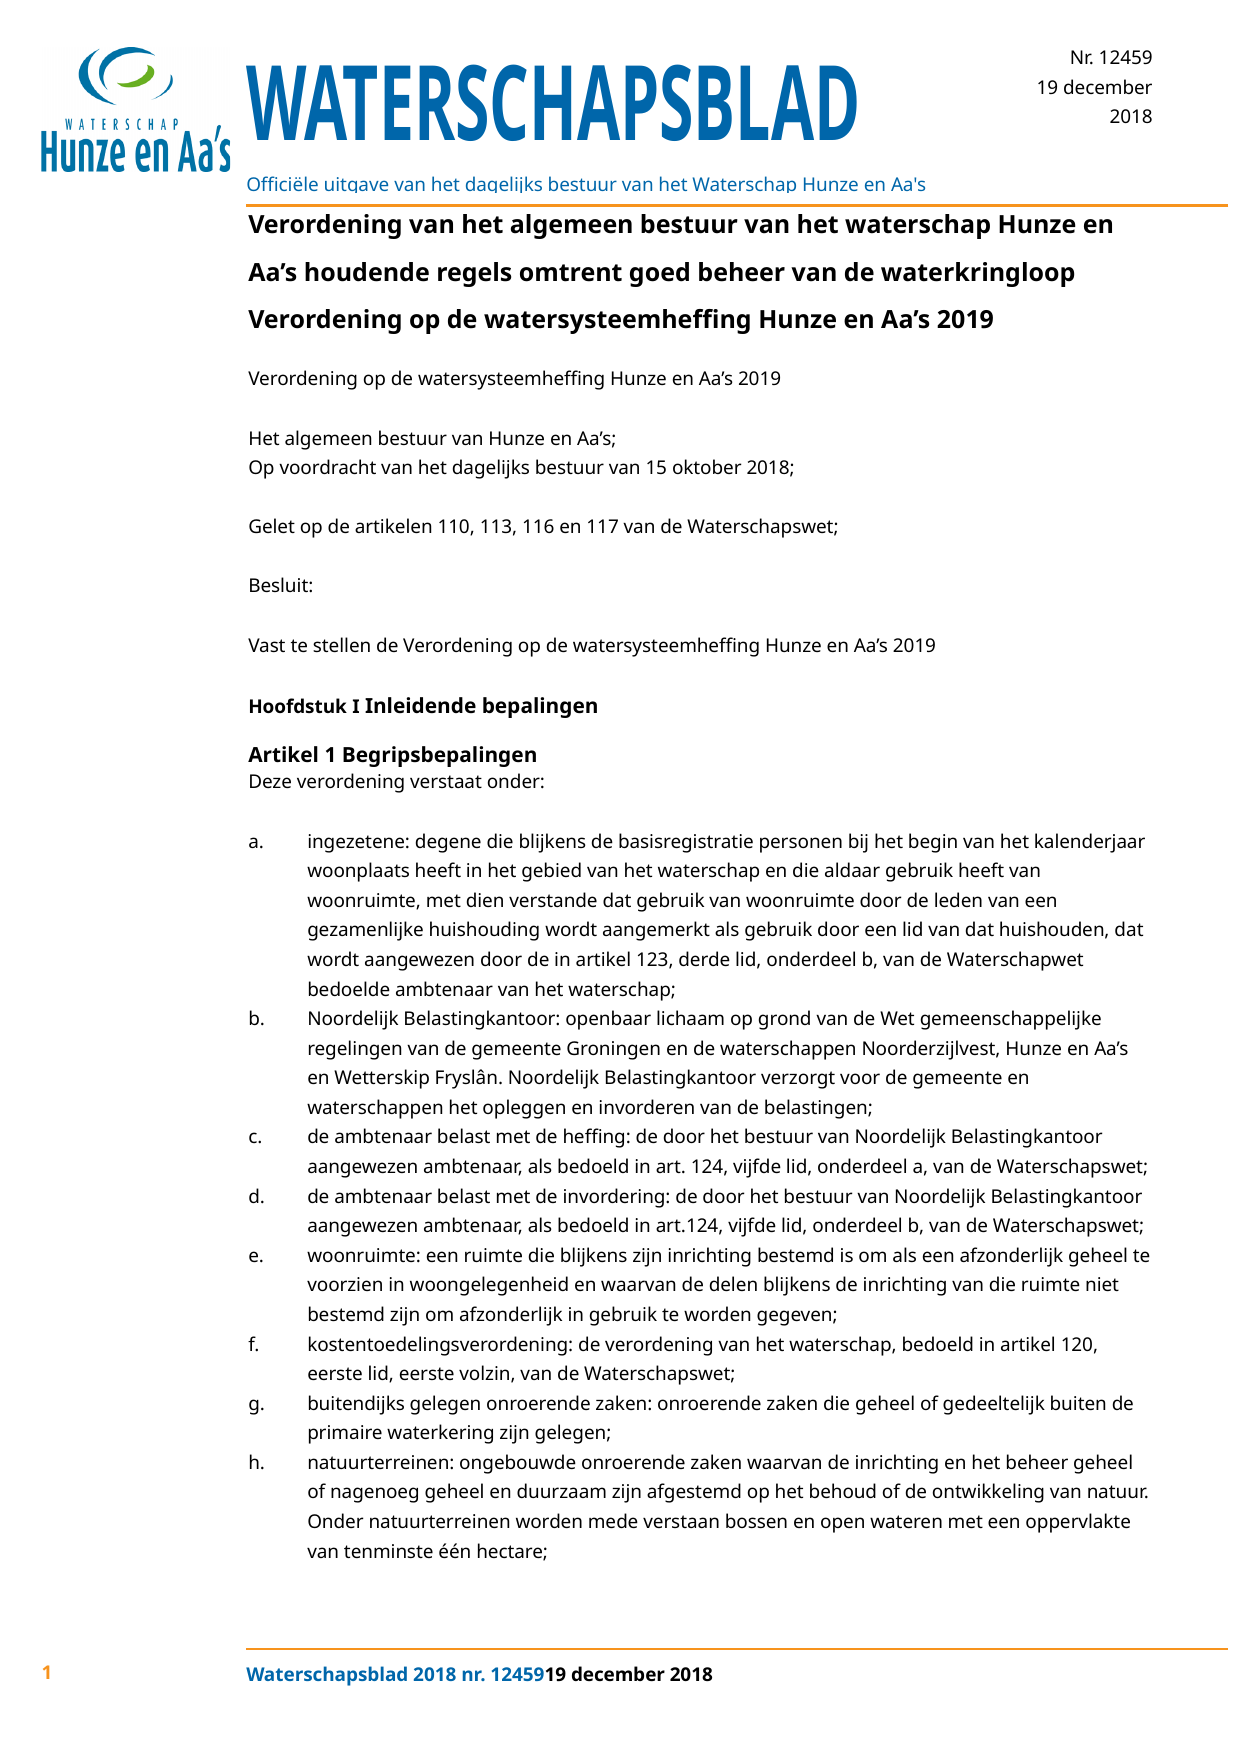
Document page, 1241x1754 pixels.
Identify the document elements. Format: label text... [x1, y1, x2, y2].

text Hoofdstuk I Inleidende bepalingen [248, 691, 1152, 719]
picture [183, 163, 191, 172]
picture [226, 145, 231, 156]
list Noordelijk Belastingkantoor: openbaar lichaam op grond van de Wet gemeenschappelijke regelingen van de gemeente Groningen en de waterschappen Noorderzijlvest, Hunze en Aa’s en Wetterskip Fryslân. Noordelijk Belastingkantoor verzorgt voor de gemeente en waterschappen het opleggen en invorderen van de belastingen; [248, 1005, 1152, 1120]
list woonruimte: een ruimte die blijkens zijn inrichting bestemd is om als een afzonderlijk geheel te voorzien in woongelegenheid en waarvan de delen blijkens de inrichting van die ruimte niet bestemd zijn om afzonderlijk in gebruik te worden gegeven; [248, 1242, 1152, 1327]
list de ambtenaar belast met de heffing: de door het bestuur van Noordelijk Belastingkantoor aangewezen ambtenaar, als bedoeld in art. 124, vijfde lid, onderdeel a, van de Waterschapswet; [248, 1124, 1152, 1179]
text Het algemeen bestuur van Hunze en Aa’s; [248, 425, 1152, 450]
text Verordening van het algemeen bestuur van het waterschap Hunze en Aa’s houdende regels omtrent goed beheer van de waterkringloop Verordening op de watersysteemheffing Hunze en Aa’s 2019 [248, 207, 1152, 336]
text Artikel 1 Begripsbepalingen [248, 740, 1152, 769]
text Vast te stellen de Verordening op de watersysteemheffing Hunze en Aa’s 2019 [248, 632, 1152, 657]
picture [41, 47, 231, 172]
list kostentoedelingsverordening: de verordening van het waterschap, bedoeld in artikel 120, eerste lid, eerste volzin, van de Waterschapswet; [248, 1331, 1152, 1386]
list buitendijks gelegen onroerende zaken: onroerende zaken die geheel of gedeeltelijk buiten de primaire waterkering zijn gelegen; [248, 1390, 1152, 1445]
picture [47, 154, 51, 172]
list de ambtenaar belast met de invordering: de door het bestuur van Noordelijk Belastingkantoor aangewezen ambtenaar, als bedoeld in art.124, vijfde lid, onderdeel b, van de Waterschapswet; [248, 1183, 1152, 1238]
text Verordening op de watersysteemheffing Hunze en Aa’s 2019 [248, 366, 1152, 391]
text Gelet op de artikelen 110, 113, 116 en 117 van de Waterschapswet; [248, 513, 1152, 539]
text Besluit: [248, 573, 1152, 598]
list natuurterreinen: ongebouwde onroerende zaken waarvan de inrichting en het beheer geheel of nagenoeg geheel en duurzaam zijn afgestemd op het behoud of de ontwikkeling van natuur. Onder natuurterreinen worden mede verstaan bossen en open wateren met een oppervlakte van tenminste één hectare; [248, 1449, 1152, 1563]
text Deze verordening verstaat onder: [248, 769, 1152, 794]
text Op voordracht van het dagelijks bestuur van 15 oktober 2018; [248, 454, 1152, 480]
list ingezetene: degene die blijkens de basisregistratie personen bij het begin van het kalenderjaar woonplaats heeft in het gebied van het waterschap en die aldaar gebruik heeft van woonruimte, met dien verstande dat gebruik van woonruimte door de leden van een gezamenlijke huishouding wordt aangemerkt als gebruik door een lid van dat huishouden, dat wordt aangewezen door de in artikel 123, derde lid, onderdeel b, van de Waterschapwet bedoelde ambtenaar van het waterschap; [248, 828, 1152, 1001]
